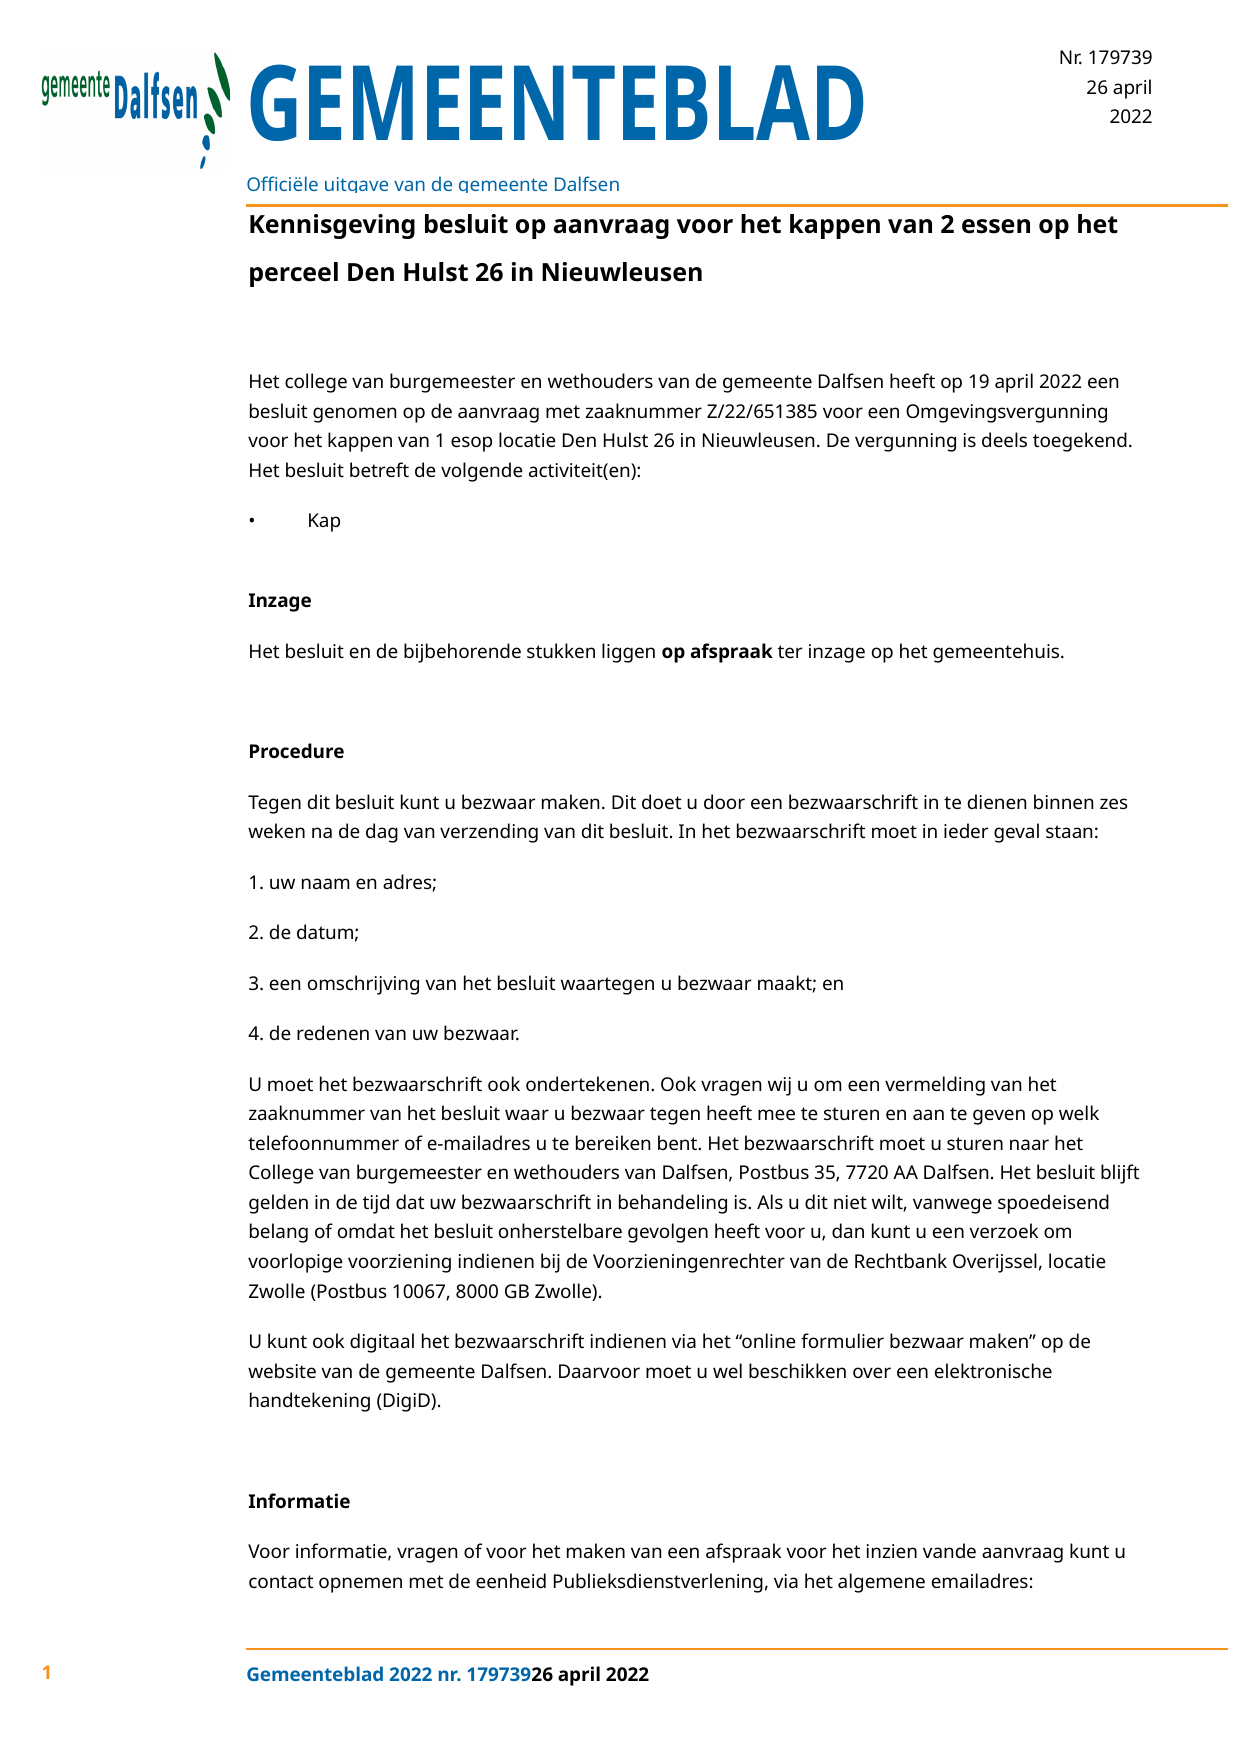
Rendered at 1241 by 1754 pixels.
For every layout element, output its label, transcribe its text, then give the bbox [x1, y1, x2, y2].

text Het besluit en de bijbehorende stukken liggen op afspraak ter inzage op het gemeentehuis. [248, 638, 1152, 664]
text U moet het bezwaarschrift ook ondertekenen. Ook vragen wij u om een vermelding van het zaaknummer van het besluit waar u bezwaar tegen heeft mee te sturen en aan te geven op welk telefoonnummer of e-mailadres u te bereiken bent. Het bezwaarschrift moet u sturen naar het College van burgemeester en wethouders van Dalfsen, Postbus 35, 7720 AA Dalfsen. Het besluit blijft gelden in de tijd dat uw bezwaarschrift in behandeling is. Als u dit niet wilt, vanwege spoedeisend belang of omdat het besluit onherstelbare gevolgen heeft voor u, dan kunt u een verzoek om voorlopige voorziening indienen bij de Voorzieningenrechter van de Rechtbank Overijssel, locatie Zwolle (Postbus 10067, 8000 GB Zwolle). [248, 1071, 1152, 1304]
text U kunt ook digitaal het bezwaarschrift indienen via het “online formulier bezwaar maken” op de website van de gemeente Dalfsen. Daarvoor moet u wel beschikken over een elektronische handtekening (DigiD). [248, 1328, 1152, 1413]
text 1. uw naam en adres; [248, 869, 1152, 895]
text 4. de redenen van uw bezwaar. [248, 1020, 1152, 1046]
text Procedure [248, 739, 1152, 764]
text Informatie [248, 1488, 1152, 1514]
list Kap [248, 507, 1152, 533]
text Tegen dit besluit kunt u bezwaar maken. Dit doet u door een bezwaarschrift in te dienen binnen zes weken na de dag van verzending van dit besluit. In het bezwaarschrift moet in ieder geval staan: [248, 789, 1152, 844]
text Kennisgeving besluit op aanvraag voor het kappen van 2 essen op het perceel Den Hulst 26 in Nieuwleusen [248, 207, 1152, 288]
text Inzage [248, 587, 1152, 613]
text Het college van burgemeester en wethouders van de gemeente Dalfsen heeft op 19 april 2022 een besluit genomen op de aanvraag met zaaknummer Z/22/651385 voor een Omgevingsvergunning voor het kappen van 1 esop locatie Den Hulst 26 in Nieuwleusen. De vergunning is deels toegekend. Het besluit betreft de volgende activiteit(en): [248, 368, 1152, 483]
text 3. een omschrijving van het besluit waartegen u bezwaar maakt; en [248, 970, 1152, 996]
text 2. de datum; [248, 919, 1152, 945]
picture [41, 47, 231, 172]
text Voor informatie, vragen of voor het maken van een afspraak voor het inzien vande aanvraag kunt u contact opnemen met de eenheid Publieksdienstverlening, via het algemene emailadres: [248, 1539, 1152, 1594]
